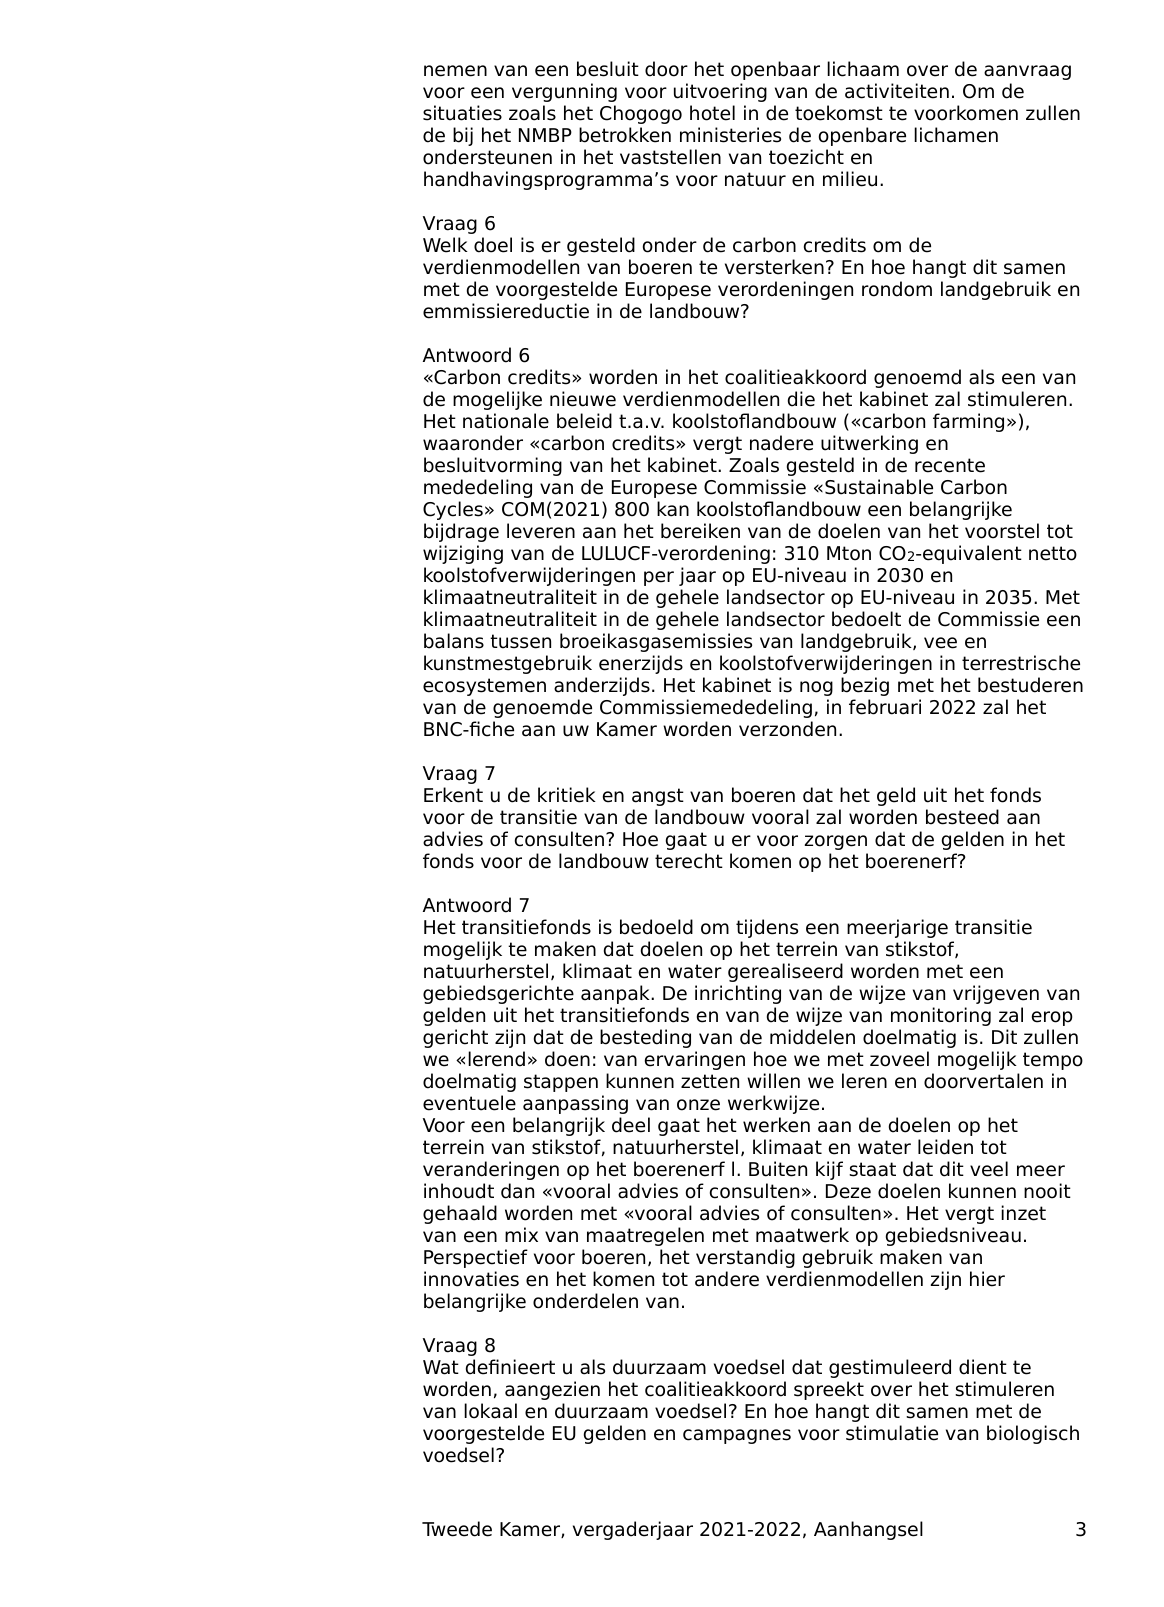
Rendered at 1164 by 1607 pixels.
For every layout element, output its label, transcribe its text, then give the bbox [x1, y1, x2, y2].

text Erkent u de kritiek en angst van boeren dat het geld uit het fonds voor de transitie van de landbouw vooral zal worden besteed aan advies of consulten? Hoe gaat u er voor zorgen dat de gelden in het fonds voor de landbouw terecht komen op het boerenerf? [422, 785, 1087, 873]
text Vraag 8 [422, 1335, 1087, 1357]
text Antwoord 7 [422, 895, 1087, 917]
text Wat definieert u als duurzaam voedsel dat gestimuleerd dient te worden, aangezien het coalitieakkoord spreekt over het stimuleren van lokaal en duurzaam voedsel? En hoe hangt dit samen met de voorgestelde EU gelden en campagnes voor stimulatie van biologisch voedsel? [422, 1357, 1087, 1467]
text Antwoord 6 [422, 345, 1087, 367]
text Voor een belangrijk deel gaat het werken aan de doelen op het terrein van stikstof, natuurherstel, klimaat en water leiden tot veranderingen op het boerenerf l. Buiten kijf staat dat dit veel meer inhoudt dan «vooral advies of consulten». Deze doelen kunnen nooit gehaald worden met «vooral advies of consulten». Het vergt inzet van een mix van maatregelen met maatwerk op gebiedsniveau. Perspectief voor boeren, het verstandig gebruik maken van innovaties en het komen tot andere verdienmodellen zijn hier belangrijke onderdelen van. [422, 1115, 1087, 1313]
text Welk doel is er gesteld onder de carbon credits om de verdienmodellen van boeren te versterken? En hoe hangt dit samen met de voorgestelde Europese verordeningen rondom landgebruik en emmissiereductie in de landbouw? [422, 235, 1087, 323]
text nemen van een besluit door het openbaar lichaam over de aanvraag voor een vergunning voor uitvoering van de activiteiten. Om de situaties zoals het Chogogo hotel in de toekomst te voorkomen zullen de bij het NMBP betrokken ministeries de openbare lichamen ondersteunen in het vaststellen van toezicht en handhavingsprogramma’s voor natuur en milieu. [422, 59, 1087, 191]
text Het transitiefonds is bedoeld om tijdens een meerjarige transitie mogelijk te maken dat doelen op het terrein van stikstof, natuurherstel, klimaat en water gerealiseerd worden met een gebiedsgerichte aanpak. De inrichting van de wijze van vrijgeven van gelden uit het transitiefonds en van de wijze van monitoring zal erop gericht zijn dat de besteding van de middelen doelmatig is. Dit zullen we «lerend» doen: van ervaringen hoe we met zoveel mogelijk tempo doelmatig stappen kunnen zetten willen we leren en doorvertalen in eventuele aanpassing van onze werkwijze. [422, 917, 1087, 1115]
text Vraag 7 [422, 763, 1087, 785]
text «Carbon credits» worden in het coalitieakkoord genoemd als een van de mogelijke nieuwe verdienmodellen die het kabinet zal stimuleren. Het nationale beleid t.a.v. koolstoflandbouw («carbon farming»), waaronder «carbon credits» vergt nadere uitwerking en besluitvorming van het kabinet. Zoals gesteld in de recente mededeling van de Europese Commissie «Sustainable Carbon Cycles» COM(2021) 800 kan koolstoflandbouw een belangrijke bijdrage leveren aan het bereiken van de doelen van het voorstel tot wijziging van de LULUCF-verordening: 310 Mton CO2-equivalent netto koolstofverwijderingen per jaar op EU-niveau in 2030 en klimaatneutraliteit in de gehele landsector op EU-niveau in 2035. Met klimaatneutraliteit in de gehele landsector bedoelt de Commissie een balans tussen broeikasgasemissies van landgebruik, vee en kunstmestgebruik enerzijds en koolstofverwijderingen in terrestrische ecosystemen anderzijds. Het kabinet is nog bezig met het bestuderen van de genoemde Commissiemededeling, in februari 2022 zal het BNC-fiche aan uw Kamer worden verzonden. [422, 367, 1087, 741]
text Vraag 6 [422, 213, 1087, 235]
